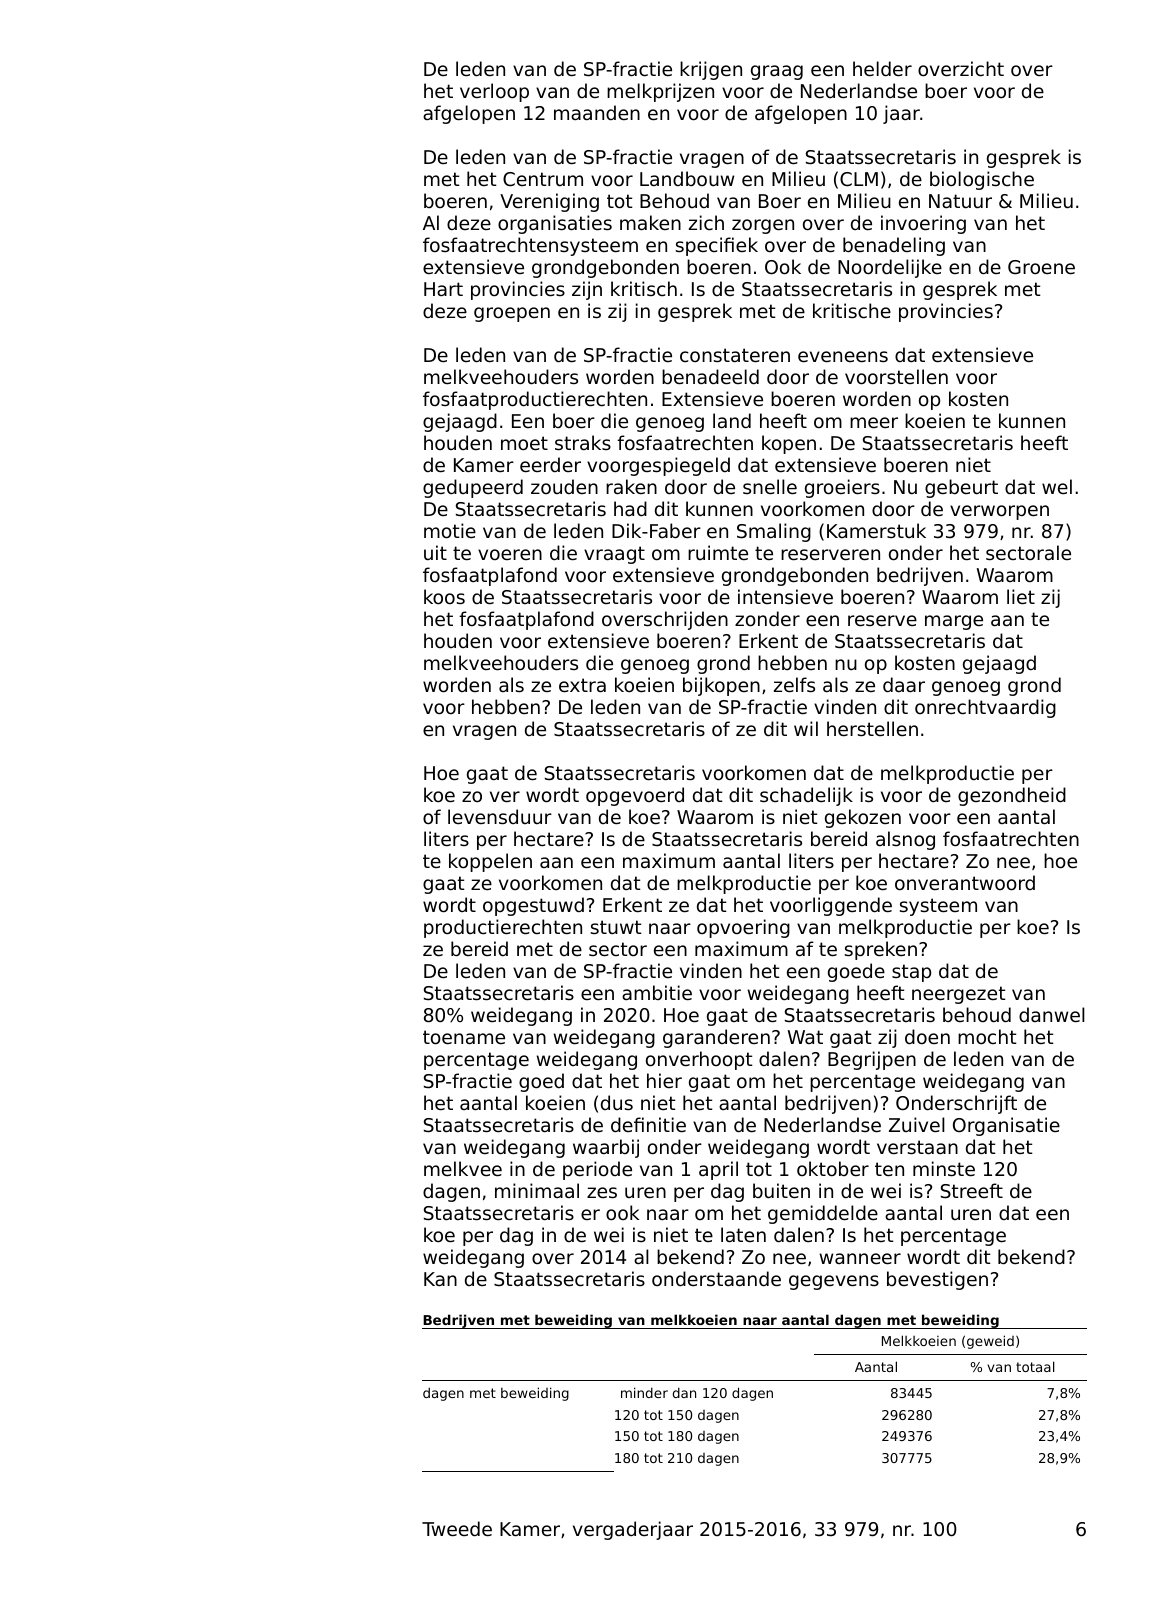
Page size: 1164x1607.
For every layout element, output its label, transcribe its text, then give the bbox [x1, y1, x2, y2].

table_cell Melkkoeien (geweid) [814, 1329, 1087, 1354]
table_cell 23,4% [939, 1428, 1087, 1449]
table_cell 120 tot 150 dagen [614, 1407, 814, 1428]
table_cell [422, 1329, 814, 1380]
table_cell 249376 [814, 1428, 938, 1449]
table_cell dagen met beweiding [422, 1381, 614, 1471]
table_cell 7,8% [939, 1381, 1087, 1407]
table_cell Aantal [814, 1355, 938, 1380]
table_cell 307775 [814, 1450, 938, 1471]
table_cell 28,9% [939, 1450, 1087, 1471]
table_cell 180 tot 210 dagen [614, 1450, 814, 1471]
text De leden van de SP-fractie vragen of de Staatssecretaris in gesprek is met het Centrum voor Landbouw en Milieu (CLM), de biologische boeren, Vereniging tot Behoud van Boer en Milieu en Natuur & Milieu. Al deze organisaties maken zich zorgen over de invoering van het fosfaatrechtensysteem en specifiek over de benadeling van extensieve grondgebonden boeren. Ook de Noordelijke en de Groene Hart provincies zijn kritisch. Is de Staatssecretaris in gesprek met deze groepen en is zij in gesprek met de kritische provincies? [422, 147, 1087, 323]
table_cell 150 tot 180 dagen [614, 1428, 814, 1449]
table_cell % van totaal [939, 1355, 1087, 1380]
table_cell 27,8% [939, 1407, 1087, 1428]
text De leden van de SP-fractie vinden het een goede stap dat de Staatssecretaris een ambitie voor weidegang heeft neergezet van 80% weidegang in 2020. Hoe gaat de Staatssecretaris behoud danwel toename van weidegang garanderen? Wat gaat zij doen mocht het percentage weidegang onverhoopt dalen? Begrijpen de leden van de SP-fractie goed dat het hier gaat om het percentage weidegang van het aantal koeien (dus niet het aantal bedrijven)? Onderschrijft de Staatssecretaris de definitie van de Nederlandse Zuivel Organisatie van weidegang waarbij onder weidegang wordt verstaan dat het melkvee in de periode van 1 april tot 1 oktober ten minste 120 dagen, minimaal zes uren per dag buiten in de wei is? Streeft de Staatssecretaris er ook naar om het gemiddelde aantal uren dat een koe per dag in de wei is niet te laten dalen? Is het percentage weidegang over 2014 al bekend? Zo nee, wanneer wordt dit bekend? [422, 961, 1087, 1268]
text De leden van de SP-fractie krijgen graag een helder overzicht over het verloop van de melkprijzen voor de Nederlandse boer voor de afgelopen 12 maanden en voor de afgelopen 10 jaar. [422, 59, 1087, 125]
table_cell minder dan 120 dagen [614, 1381, 814, 1407]
table_cell 83445 [814, 1381, 938, 1407]
text Hoe gaat de Staatssecretaris voorkomen dat de melkproductie per koe zo ver wordt opgevoerd dat dit schadelijk is voor de gezondheid of levensduur van de koe? Waarom is niet gekozen voor een aantal liters per hectare? Is de Staatssecretaris bereid alsnog fosfaatrechten te koppelen aan een maximum aantal liters per hectare? Zo nee, hoe gaat ze voorkomen dat de melkproductie per koe onverantwoord wordt opgestuwd? Erkent ze dat het voorliggende systeem van productierechten stuwt naar opvoering van melkproductie per koe? Is ze bereid met de sector een maximum af te spreken? [422, 763, 1087, 961]
text Kan de Staatssecretaris onderstaande gegevens bevestigen? [422, 1268, 1087, 1291]
table_header Bedrijven met beweiding van melkkoeien naar aantal dagen met beweiding [422, 1313, 1087, 1328]
text De leden van de SP-fractie constateren eveneens dat extensieve melkveehouders worden benadeeld door de voorstellen voor fosfaatproductierechten. Extensieve boeren worden op kosten gejaagd. Een boer die genoeg land heeft om meer koeien te kunnen houden moet straks fosfaatrechten kopen. De Staatssecretaris heeft de Kamer eerder voorgespiegeld dat extensieve boeren niet gedupeerd zouden raken door de snelle groeiers. Nu gebeurt dat wel. De Staatssecretaris had dit kunnen voorkomen door de verworpen motie van de leden Dik-Faber en Smaling (Kamerstuk 33 979, nr. 87) uit te voeren die vraagt om ruimte te reserveren onder het sectorale fosfaatplafond voor extensieve grondgebonden bedrijven. Waarom koos de Staatssecretaris voor de intensieve boeren? Waarom liet zij het fosfaatplafond overschrijden zonder een reserve marge aan te houden voor extensieve boeren? Erkent de Staatssecretaris dat melkveehouders die genoeg grond hebben nu op kosten gejaagd worden als ze extra koeien bijkopen, zelfs als ze daar genoeg grond voor hebben? De leden van de SP-fractie vinden dit onrechtvaardig en vragen de Staatssecretaris of ze dit wil herstellen. [422, 345, 1087, 741]
table_cell 296280 [814, 1407, 938, 1428]
